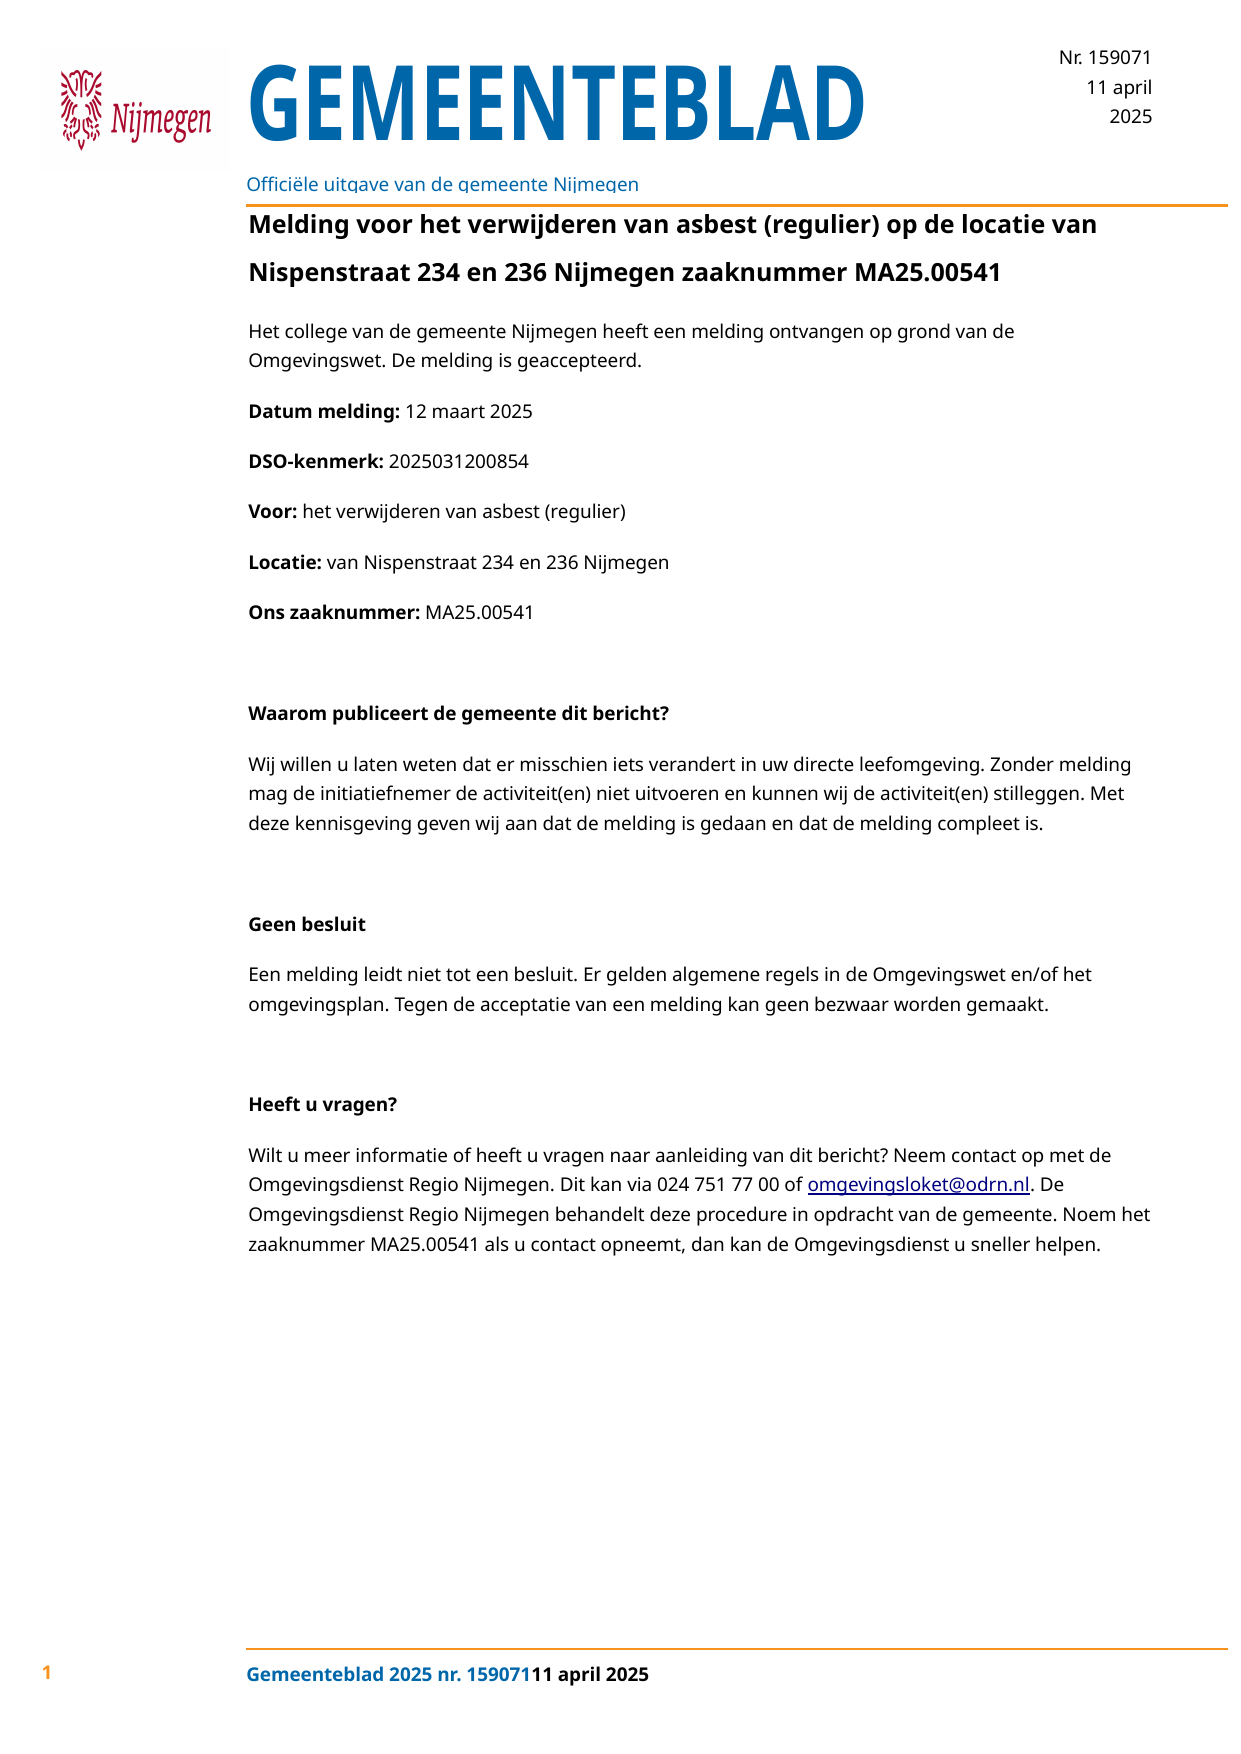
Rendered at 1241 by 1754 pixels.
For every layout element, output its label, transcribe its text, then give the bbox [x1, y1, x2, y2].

text Datum melding: 12 maart 2025 [248, 398, 1152, 424]
text Waarom publiceert de gemeente dit bericht? [248, 700, 1152, 726]
text Heeft u vragen? [248, 1092, 1152, 1117]
text Ons zaaknummer: MA25.00541 [248, 599, 1152, 625]
text Wilt u meer informatie of heeft u vragen naar aanleiding van dit bericht? Neem contact op met de Omgevingsdienst Regio Nijmegen. Dit kan via 024 751 77 00 of omgevingsloket@odrn.nl. De Omgevingsdienst Regio Nijmegen behandelt deze procedure in opdracht van de gemeente. Noem het zaaknummer MA25.00541 als u contact opneemt, dan kan de Omgevingsdienst u sneller helpen. [248, 1142, 1152, 1257]
text Melding voor het verwijderen van asbest (regulier) op de locatie van Nispenstraat 234 en 236 Nijmegen zaaknummer MA25.00541 [248, 207, 1152, 288]
text Voor: het verwijderen van asbest (regulier) [248, 499, 1152, 524]
text Geen besluit [248, 911, 1152, 937]
text DSO-kenmerk: 2025031200854 [248, 448, 1152, 474]
text Een melding leidt niet tot een besluit. Er gelden algemene regels in de Omgevingswet en/of het omgevingsplan. Tegen de acceptatie van een melding kan geen bezwaar worden gemaakt. [248, 961, 1152, 1017]
text Locatie: van Nispenstraat 234 en 236 Nijmegen [248, 549, 1152, 575]
picture [41, 47, 231, 172]
text Het college van de gemeente Nijmegen heeft een melding ontvangen op grond van de Omgevingswet. De melding is geaccepteerd. [248, 318, 1152, 373]
text Wij willen u laten weten dat er misschien iets verandert in uw directe leefomgeving. Zonder melding mag de initiatiefnemer de activiteit(en) niet uitvoeren en kunnen wij de activiteit(en) stilleggen. Met deze kennisgeving geven wij aan dat de melding is gedaan en dat de melding compleet is. [248, 751, 1152, 836]
